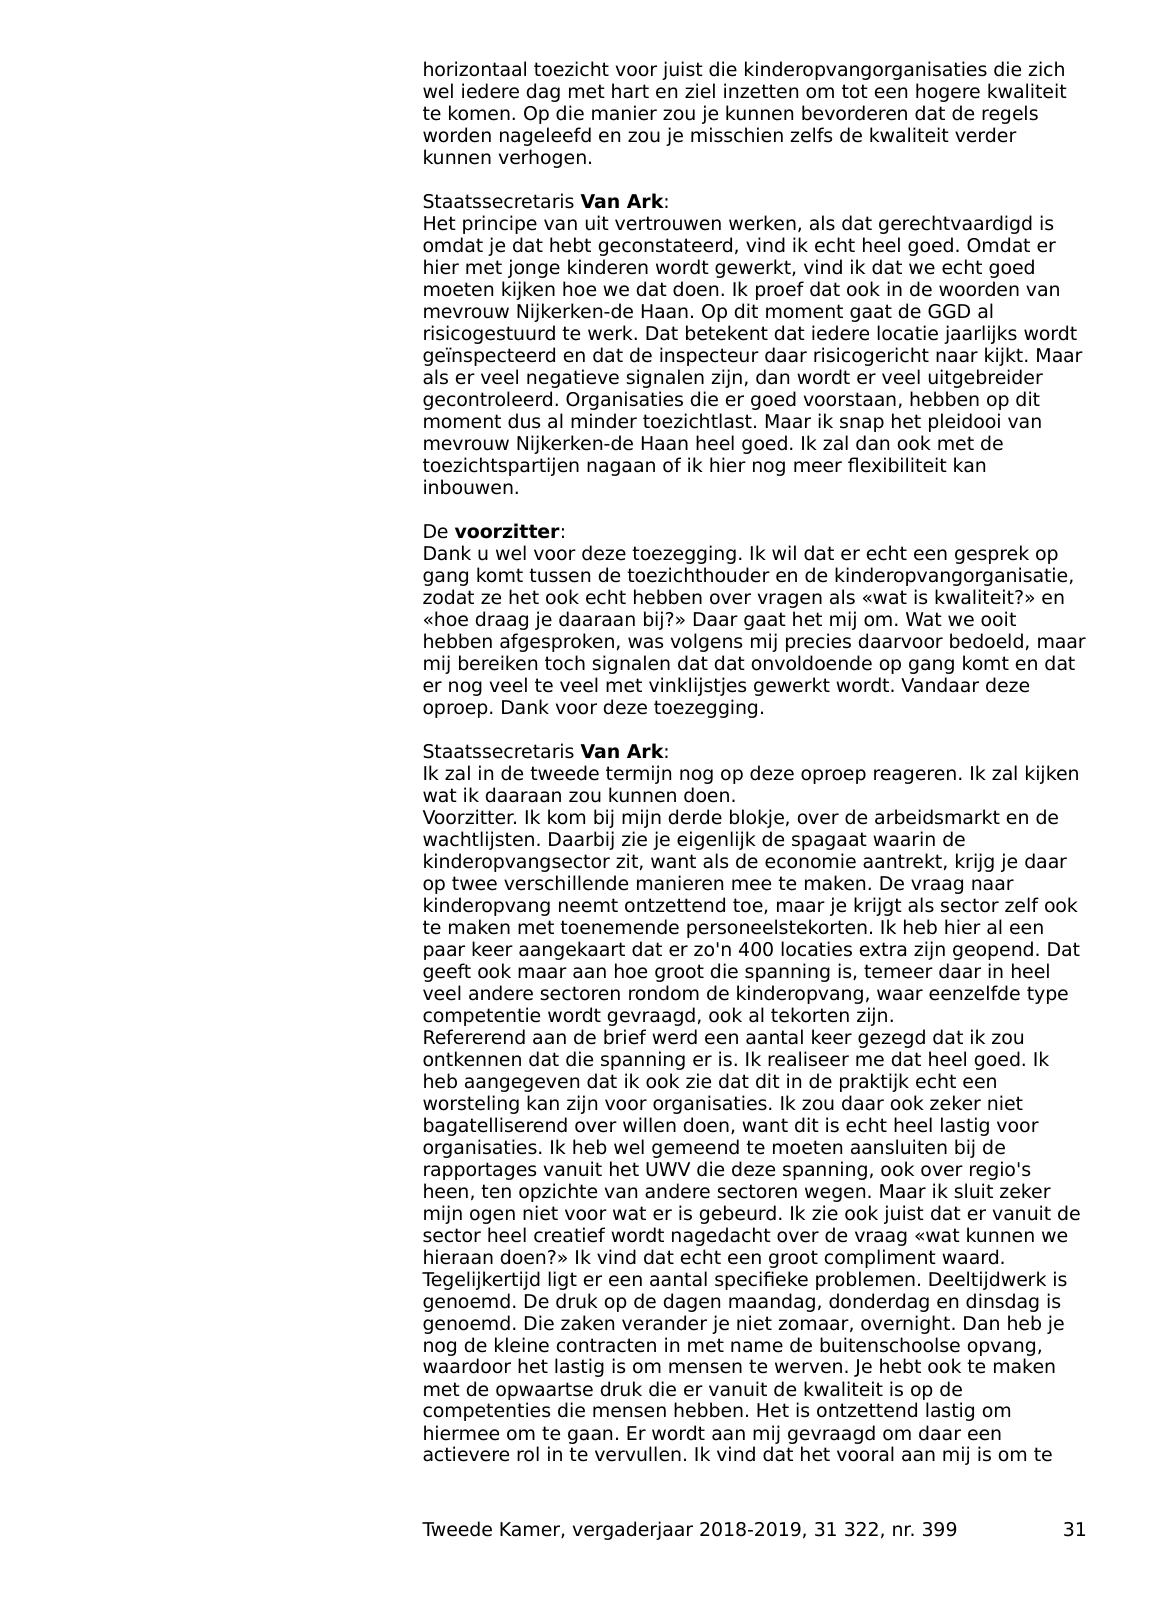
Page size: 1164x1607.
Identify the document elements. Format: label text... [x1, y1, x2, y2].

text horizontaal toezicht voor juist die kinderopvangorganisaties die zich wel iedere dag met hart en ziel inzetten om tot een hogere kwaliteit te komen. Op die manier zou je kunnen bevorderen dat de regels worden nageleefd en zou je misschien zelfs de kwaliteit verder kunnen verhogen. [422, 59, 1087, 169]
text Ik zal in de tweede termijn nog op deze oproep reageren. Ik zal kijken wat ik daaraan zou kunnen doen. [422, 763, 1087, 807]
text Staatssecretaris Van Ark: [422, 741, 1087, 763]
text Refererend aan de brief werd een aantal keer gezegd dat ik zou ontkennen dat die spanning er is. Ik realiseer me dat heel goed. Ik heb aangegeven dat ik ook zie dat dit in de praktijk echt een worsteling kan zijn voor organisaties. Ik zou daar ook zeker niet bagatelliserend over willen doen, want dit is echt heel lastig voor organisaties. Ik heb wel gemeend te moeten aansluiten bij de rapportages vanuit het UWV die deze spanning, ook over regio's heen, ten opzichte van andere sectoren wegen. Maar ik sluit zeker mijn ogen niet voor wat er is gebeurd. Ik zie ook juist dat er vanuit de sector heel creatief wordt nagedacht over de vraag «wat kunnen we hieraan doen?» Ik vind dat echt een groot compliment waard. [422, 1027, 1087, 1268]
text Het principe van uit vertrouwen werken, als dat gerechtvaardigd is omdat je dat hebt geconstateerd, vind ik echt heel goed. Omdat er hier met jonge kinderen wordt gewerkt, vind ik dat we echt goed moeten kijken hoe we dat doen. Ik proef dat ook in de woorden van mevrouw Nijkerken-de Haan. Op dit moment gaat de GGD al risicogestuurd te werk. Dat betekent dat iedere locatie jaarlijks wordt geïnspecteerd en dat de inspecteur daar risicogericht naar kijkt. Maar als er veel negatieve signalen zijn, dan wordt er veel uitgebreider gecontroleerd. Organisaties die er goed voorstaan, hebben op dit moment dus al minder toezichtlast. Maar ik snap het pleidooi van mevrouw Nijkerken-de Haan heel goed. Ik zal dan ook met de toezichtspartijen nagaan of ik hier nog meer flexibiliteit kan inbouwen. [422, 213, 1087, 499]
text Tegelijkertijd ligt er een aantal specifieke problemen. Deeltijdwerk is genoemd. De druk op de dagen maandag, donderdag en dinsdag is genoemd. Die zaken verander je niet zomaar, overnight. Dan heb je nog de kleine contracten in met name de buitenschoolse opvang, waardoor het lastig is om mensen te werven. Je hebt ook te maken met de opwaartse druk die er vanuit de kwaliteit is op de competenties die mensen hebben. Het is ontzettend lastig om hiermee om te gaan. Er wordt aan mij gevraagd om daar een actievere rol in te vervullen. Ik vind dat het vooral aan mij is om te [422, 1268, 1087, 1466]
text Dank u wel voor deze toezegging. Ik wil dat er echt een gesprek op gang komt tussen de toezichthouder en de kinderopvangorganisatie, zodat ze het ook echt hebben over vragen als «wat is kwaliteit?» en «hoe draag je daaraan bij?» Daar gaat het mij om. Wat we ooit hebben afgesproken, was volgens mij precies daarvoor bedoeld, maar mij bereiken toch signalen dat dat onvoldoende op gang komt en dat er nog veel te veel met vinklijstjes gewerkt wordt. Vandaar deze oproep. Dank voor deze toezegging. [422, 543, 1087, 719]
text Voorzitter. Ik kom bij mijn derde blokje, over de arbeidsmarkt en de wachtlijsten. Daarbij zie je eigenlijk de spagaat waarin de kinderopvangsector zit, want als de economie aantrekt, krijg je daar op twee verschillende manieren mee te maken. De vraag naar kinderopvang neemt ontzettend toe, maar je krijgt als sector zelf ook te maken met toenemende personeelstekorten. Ik heb hier al een paar keer aangekaart dat er zo'n 400 locaties extra zijn geopend. Dat geeft ook maar aan hoe groot die spanning is, temeer daar in heel veel andere sectoren rondom de kinderopvang, waar eenzelfde type competentie wordt gevraagd, ook al tekorten zijn. [422, 807, 1087, 1027]
text Staatssecretaris Van Ark: [422, 191, 1087, 213]
text De voorzitter: [422, 521, 1087, 543]
